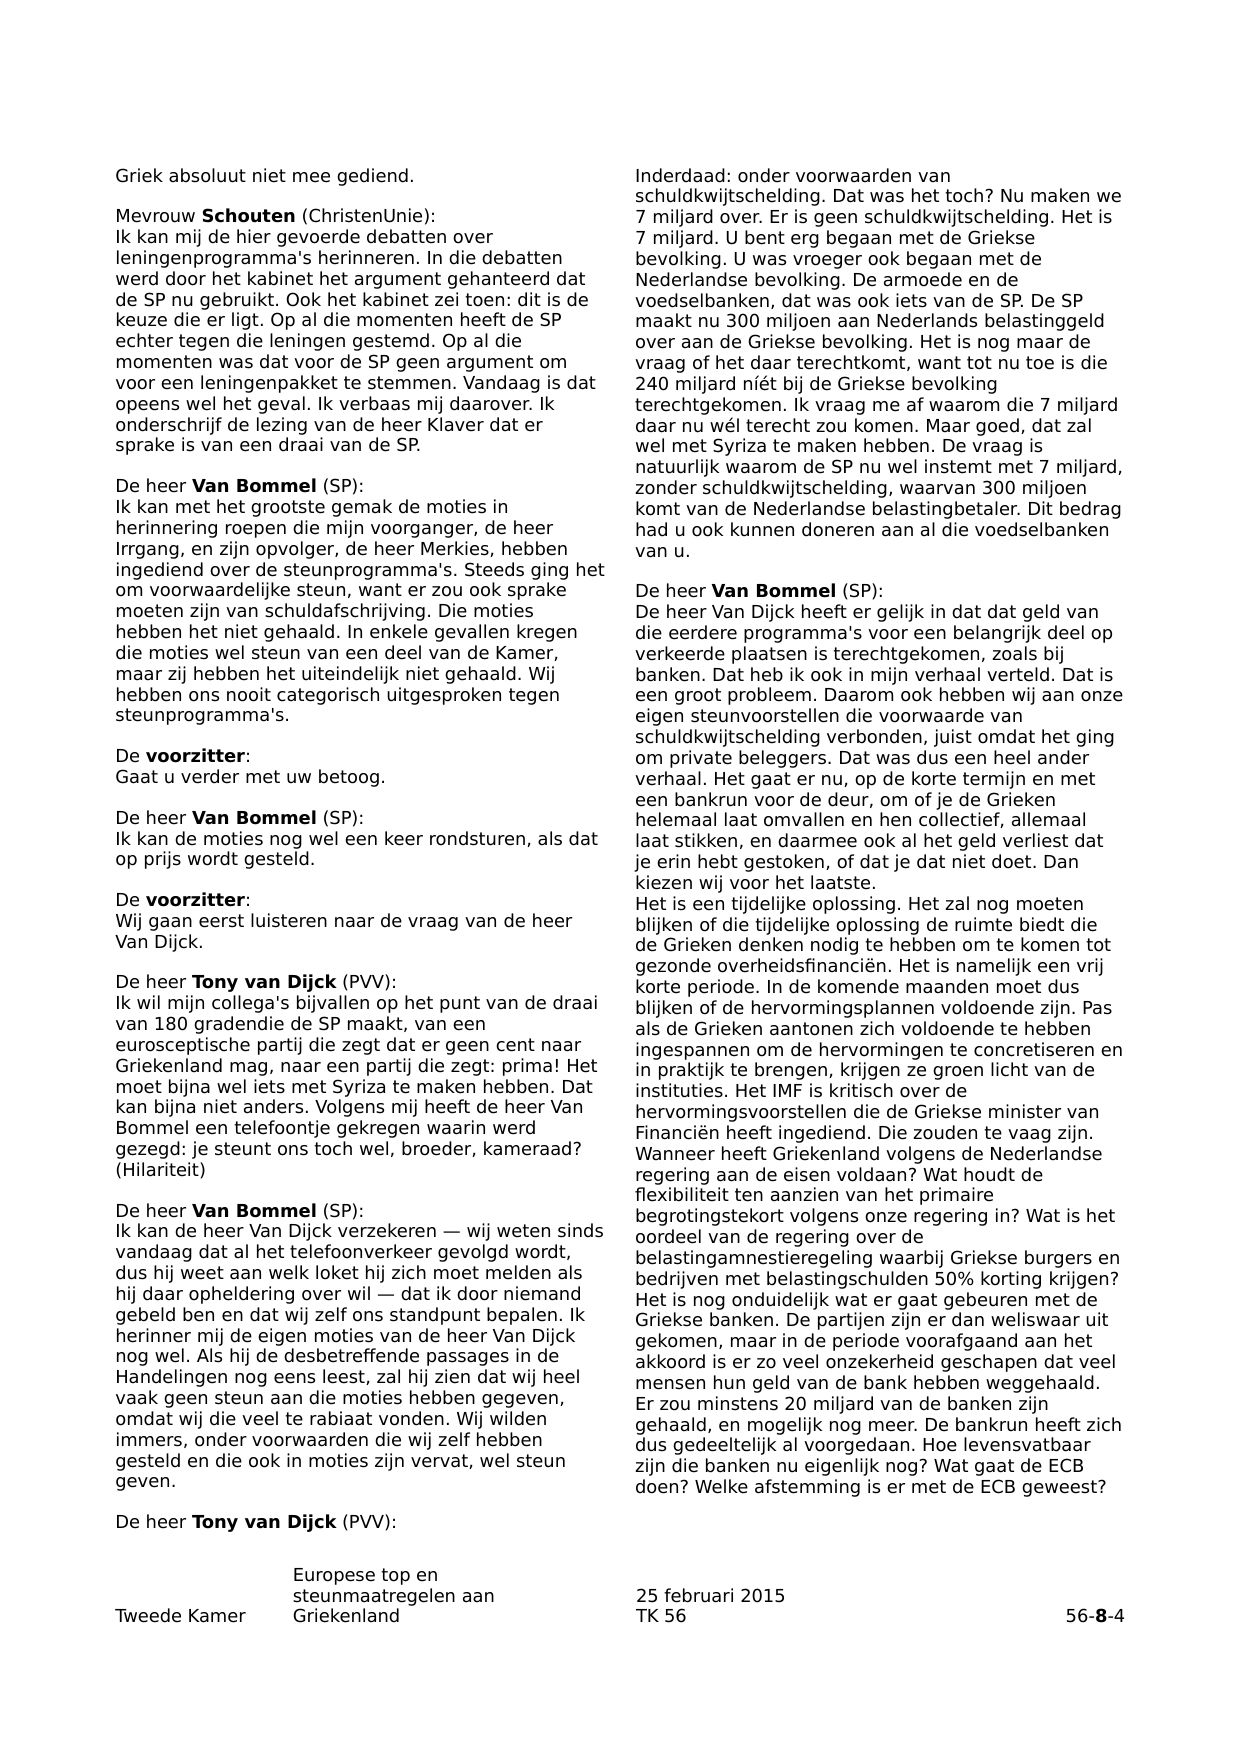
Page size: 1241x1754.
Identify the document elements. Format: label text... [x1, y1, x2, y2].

text De heer Tony van Dijck (PVV): [115, 972, 605, 993]
text Inderdaad: onder voorwaarden van schuldkwijtschelding. Dat was het toch? Nu maken we 7 miljard over. Er is geen schuldkwijtschelding. Het is 7 miljard. U bent erg begaan met de Griekse bevolking. U was vroeger ook begaan met de Nederlandse bevolking. De armoede en de voedselbanken, dat was ook iets van de SP. De SP maakt nu 300 miljoen aan Nederlands belastinggeld over aan de Griekse bevolking. Het is nog maar de vraag of het daar terechtkomt, want tot nu toe is die 240 miljard níét bij de Griekse bevolking terechtgekomen. Ik vraag me af waarom die 7 miljard daar nu wél terecht zou komen. Maar goed, dat zal wel met Syriza te maken hebben. De vraag is natuurlijk waarom de SP nu wel instemt met 7 miljard, zonder schuldkwijtschelding, waarvan 300 miljoen komt van de Nederlandse belastingbetaler. Dit bedrag had u ook kunnen doneren aan al die voedselbanken van u. [635, 165, 1125, 561]
text De heer Van Bommel (SP): [115, 1201, 605, 1221]
text Ik kan met het grootste gemak de moties in herinnering roepen die mijn voorganger, de heer Irrgang, en zijn opvolger, de heer Merkies, hebben ingediend over de steunprogramma's. Steeds ging het om voorwaardelijke steun, want er zou ook sprake moeten zijn van schuldafschrijving. Die moties hebben het niet gehaald. In enkele gevallen kregen die moties wel steun van een deel van de Kamer, maar zij hebben het uiteindelijk niet gehaald. Wij hebben ons nooit categorisch uitgesproken tegen steunprogramma's. [115, 497, 605, 726]
text De voorzitter: [115, 890, 605, 911]
text Het is nog onduidelijk wat er gaat gebeuren met de Griekse banken. De partijen zijn er dan weliswaar uit gekomen, maar in de periode voorafgaand aan het akkoord is er zo veel onzekerheid geschapen dat veel mensen hun geld van de bank hebben weggehaald. Er zou minstens 20 miljard van de banken zijn gehaald, en mogelijk nog meer. De bankrun heeft zich dus gedeeltelijk al voorgedaan. Hoe levensvatbaar zijn die banken nu eigenlijk nog? Wat gaat de ECB doen? Welke afstemming is er met de ECB geweest? [635, 1289, 1125, 1498]
text Ik wil mijn collega's bijvallen op het punt van de draai van 180 gradendie de SP maakt, van een eurosceptische partij die zegt dat er geen cent naar Griekenland mag, naar een partij die zegt: prima! Het moet bijna wel iets met Syriza te maken hebben. Dat kan bijna niet anders. Volgens mij heeft de heer Van Bommel een telefoontje gekregen waarin werd gezegd: je steunt ons toch wel, broeder, kameraad? [115, 993, 605, 1160]
text Ik kan mij de hier gevoerde debatten over leningenprogramma's herinneren. In die debatten werd door het kabinet het argument gehanteerd dat de SP nu gebruikt. Ook het kabinet zei toen: dit is de keuze die er ligt. Op al die momenten heeft de SP echter tegen die leningen gestemd. Op al die momenten was dat voor de SP geen argument om voor een leningenpakket te stemmen. Vandaag is dat opeens wel het geval. Ik verbaas mij daarover. Ik onderschrijf de lezing van de heer Klaver dat er sprake is van een draai van de SP. [115, 227, 605, 456]
text De heer Tony van Dijck (PVV): [115, 1512, 605, 1533]
text Griek absoluut niet mee gediend. [115, 165, 605, 186]
text De heer Van Bommel (SP): [115, 476, 605, 497]
text Wij gaan eerst luisteren naar de vraag van de heer Van Dijck. [115, 911, 605, 952]
text Het is een tijdelijke oplossing. Het zal nog moeten blijken of die tijdelijke oplossing de ruimte biedt die de Grieken denken nodig te hebben om te komen tot gezonde overheidsfinanciën. Het is namelijk een vrij korte periode. In de komende maanden moet dus blijken of de hervormingsplannen voldoende zijn. Pas als de Grieken aantonen zich voldoende te hebben ingespannen om de hervormingen te concretiseren en in praktijk te brengen, krijgen ze groen licht van de instituties. Het IMF is kritisch over de hervormingsvoorstellen die de Griekse minister van Financiën heeft ingediend. Die zouden te vaag zijn. Wanneer heeft Griekenland volgens de Nederlandse regering aan de eisen voldaan? Wat houdt de flexibiliteit ten aanzien van het primaire begrotingstekort volgens onze regering in? Wat is het oordeel van de regering over de belastingamnestieregeling waarbij Griekse burgers en bedrijven met belastingschulden 50% korting krijgen? [635, 893, 1125, 1289]
text De voorzitter: [115, 746, 605, 767]
text De heer Van Bommel (SP): [115, 807, 605, 828]
text De heer Van Dijck heeft er gelijk in dat dat geld van die eerdere programma's voor een belangrijk deel op verkeerde plaatsen is terechtgekomen, zoals bij banken. Dat heb ik ook in mijn verhaal verteld. Dat is een groot probleem. Daarom ook hebben wij aan onze eigen steunvoorstellen die voorwaarde van schuldkwijtschelding verbonden, juist omdat het ging om private beleggers. Dat was dus een heel ander verhaal. Het gaat er nu, op de korte termijn en met een bankrun voor de deur, om of je de Grieken helemaal laat omvallen en hen collectief, allemaal laat stikken, en daarmee ook al het geld verliest dat je erin hebt gestoken, of dat je dat niet doet. Dan kiezen wij voor het laatste. [635, 602, 1125, 893]
text Gaat u verder met uw betoog. [115, 767, 605, 787]
text De heer Van Bommel (SP): [635, 581, 1125, 602]
text Mevrouw Schouten (ChristenUnie): [115, 206, 605, 227]
text Ik kan de heer Van Dijck verzekeren — wij weten sinds vandaag dat al het telefoonverkeer gevolgd wordt, dus hij weet aan welk loket hij zich moet melden als hij daar opheldering over wil — dat ik door niemand gebeld ben en dat wij zelf ons standpunt bepalen. Ik herinner mij de eigen moties van de heer Van Dijck nog wel. Als hij de desbetreffende passages in de Handelingen nog eens leest, zal hij zien dat wij heel vaak geen steun aan die moties hebben gegeven, omdat wij die veel te rabiaat vonden. Wij wilden immers, onder voorwaarden die wij zelf hebben gesteld en die ook in moties zijn vervat, wel steun geven. [115, 1221, 605, 1492]
text (Hilariteit) [115, 1160, 605, 1181]
text Ik kan de moties nog wel een keer rondsturen, als dat op prijs wordt gesteld. [115, 828, 605, 870]
